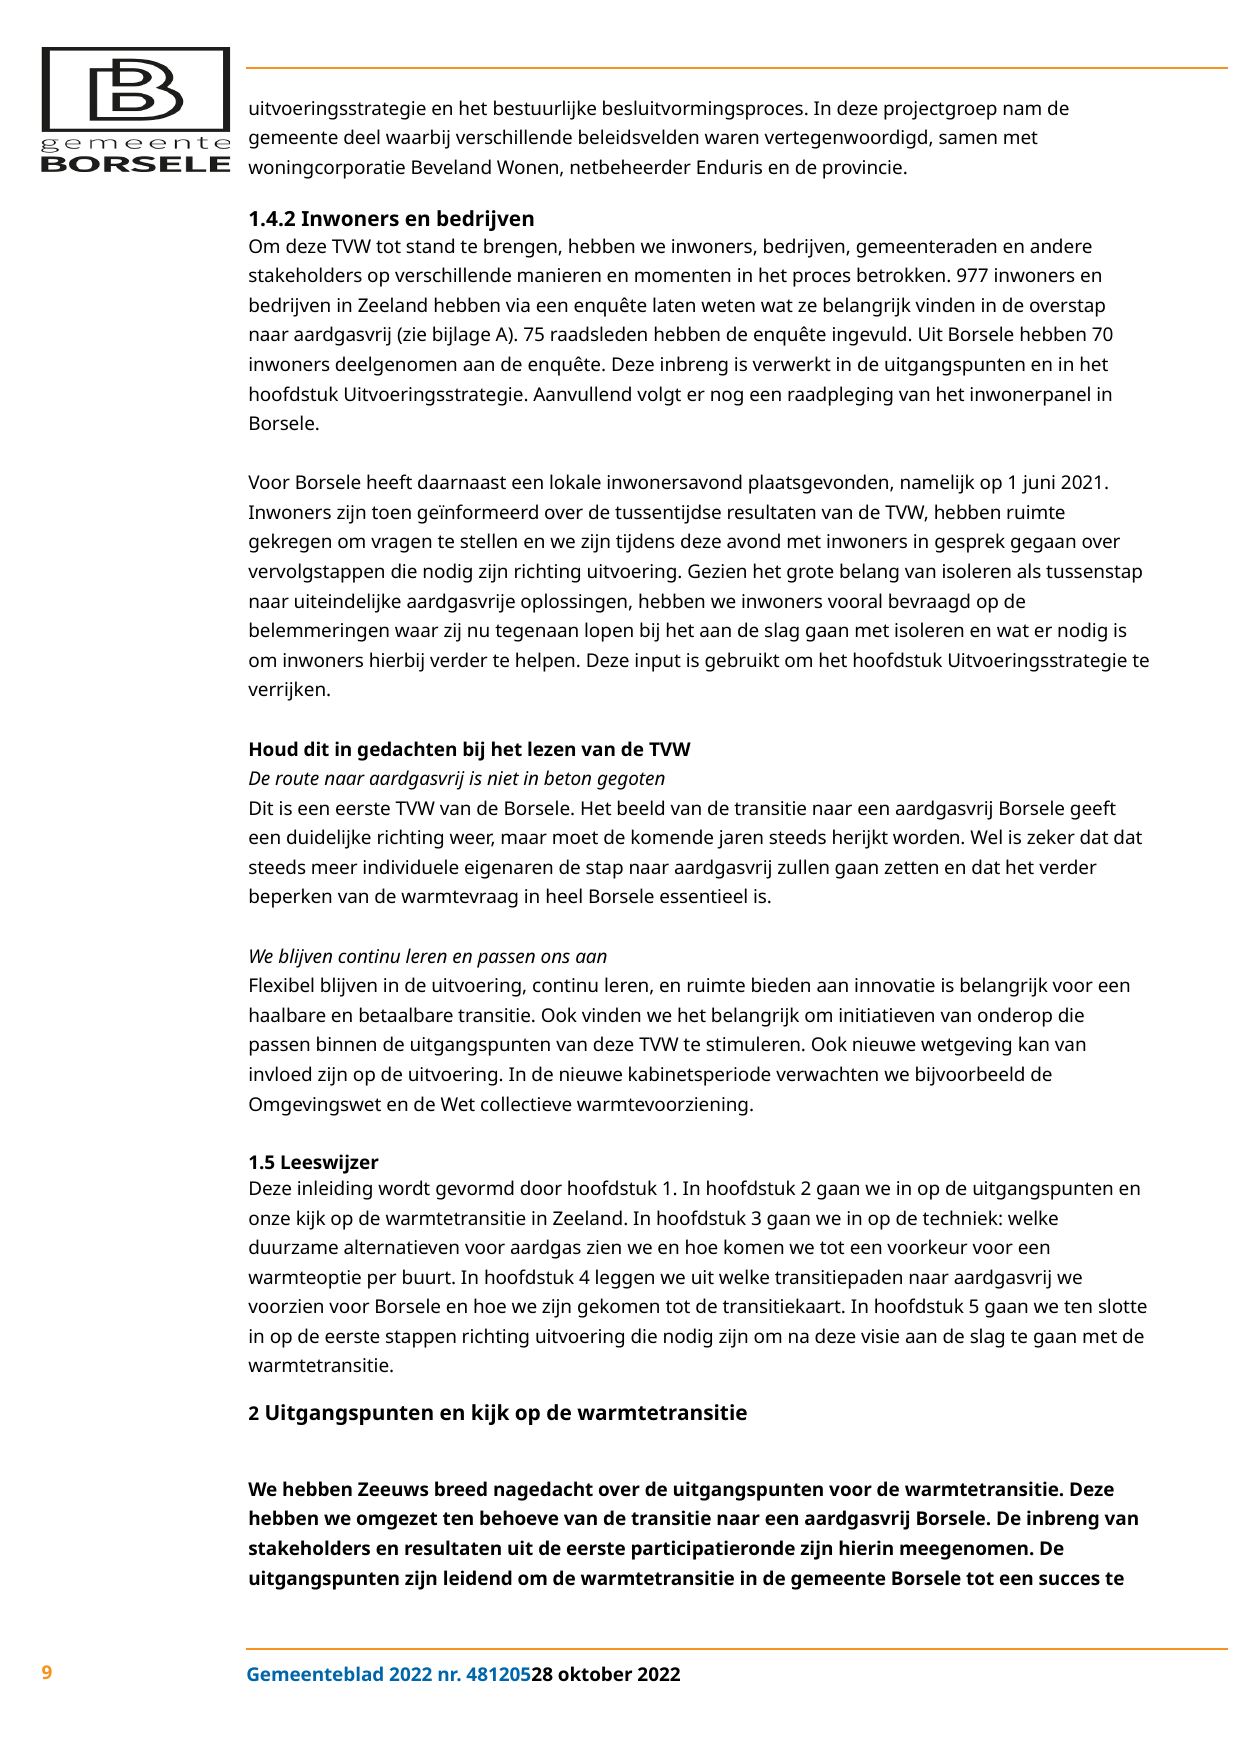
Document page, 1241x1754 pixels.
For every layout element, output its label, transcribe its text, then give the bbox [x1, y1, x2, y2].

text uitvoeringsstrategie en het bestuurlijke besluitvormingsproces. In deze projectgroep nam de gemeente deel waarbij verschillende beleidsvelden waren vertegenwoordigd, samen met woningcorporatie Beveland Wonen, netbeheerder Enduris en de provincie. [248, 95, 1152, 180]
text 1.5 Leeswijzer [248, 1149, 1152, 1175]
text We hebben Zeeuws breed nagedacht over de uitgangspunten voor de warmtetransitie. Deze hebben we omgezet ten behoeve van de transitie naar een aardgasvrij Borsele. De inbreng van stakeholders en resultaten uit de eerste participatieronde zijn hierin meegenomen. De uitgangspunten zijn leidend om de warmtetransitie in de gemeente Borsele tot een succes te [248, 1476, 1152, 1590]
text Deze inleiding wordt gevormd door hoofdstuk 1. In hoofdstuk 2 gaan we in op de uitgangspunten en onze kijk op de warmtetransitie in Zeeland. In hoofdstuk 3 gaan we in op de techniek: welke duurzame alternatieven voor aardgas zien we en hoe komen we tot een voorkeur voor een warmteoptie per buurt. In hoofdstuk 4 leggen we uit welke transitiepaden naar aardgasvrij we voorzien voor Borsele en hoe we zijn gekomen tot de transitiekaart. In hoofdstuk 5 gaan we ten slotte in op de eerste stappen richting uitvoering die nodig zijn om na deze visie aan de slag te gaan met de warmtetransitie. [248, 1175, 1152, 1378]
text Om deze TVW tot stand te brengen, hebben we inwoners, bedrijven, gemeenteraden en andere stakeholders op verschillende manieren en momenten in het proces betrokken. 977 inwoners en bedrijven in Zeeland hebben via een enquête laten weten wat ze belangrijk vinden in de overstap naar aardgasvrij (zie bijlage A). 75 raadsleden hebben de enquête ingevuld. Uit Borsele hebben 70 inwoners deelgenomen aan de enquête. Deze inbreng is verwerkt in de uitgangspunten en in het hoofdstuk Uitvoeringsstrategie. Aanvullend volgt er nog een raadpleging van het inwonerpanel in Borsele. [248, 233, 1152, 436]
table_header Houd dit in gedachten bij het lezen van de TVW De route naar aardgasvrij is niet in beton gegoten Dit is een eerste TVW van de Borsele. Het beeld van de transitie naar een aardgasvrij Borsele geeft een duidelijke richting weer, maar moet de komende jaren steeds herijkt worden. Wel is zeker dat dat steeds meer individuele eigenaren de stap naar aardgasvrij zullen gaan zetten en dat het verder beperken van de warmtevraag in heel Borsele essentieel is. We blijven continu leren en passen ons aan Flexibel blijven in de uitvoering, continu leren, en ruimte bieden aan innovatie is belangrijk voor een haalbare en betaalbare transitie. Ook vinden we het belangrijk om initiatieven van onderop die passen binnen de uitgangspunten van deze TVW te stimuleren. Ook nieuwe wetgeving kan van invloed zijn op de uitvoering. In de nieuwe kabinetsperiode verwachten we bijvoorbeeld de Omgevingswet en de Wet collectieve warmtevoorziening. [248, 736, 1152, 1117]
text 2 Uitgangspunten en kijk op de warmtetransitie [248, 1398, 1152, 1427]
text 1.4.2 Inwoners en bedrijven [248, 204, 1152, 233]
text Voor Borsele heeft daarnaast een lokale inwonersavond plaatsgevonden, namelijk op 1 juni 2021. Inwoners zijn toen geïnformeerd over de tussentijdse resultaten van de TVW, hebben ruimte gekregen om vragen te stellen en we zijn tijdens deze avond met inwoners in gesprek gegaan over vervolgstappen die nodig zijn richting uitvoering. Gezien het grote belang van isoleren als tussenstap naar uiteindelijke aardgasvrije oplossingen, hebben we inwoners vooral bevraagd op de belemmeringen waar zij nu tegenaan lopen bij het aan de slag gaan met isoleren en wat er nodig is om inwoners hierbij verder te helpen. Deze input is gebruikt om het hoofdstuk Uitvoeringsstrategie te verrijken. [248, 469, 1152, 702]
picture [41, 47, 231, 172]
